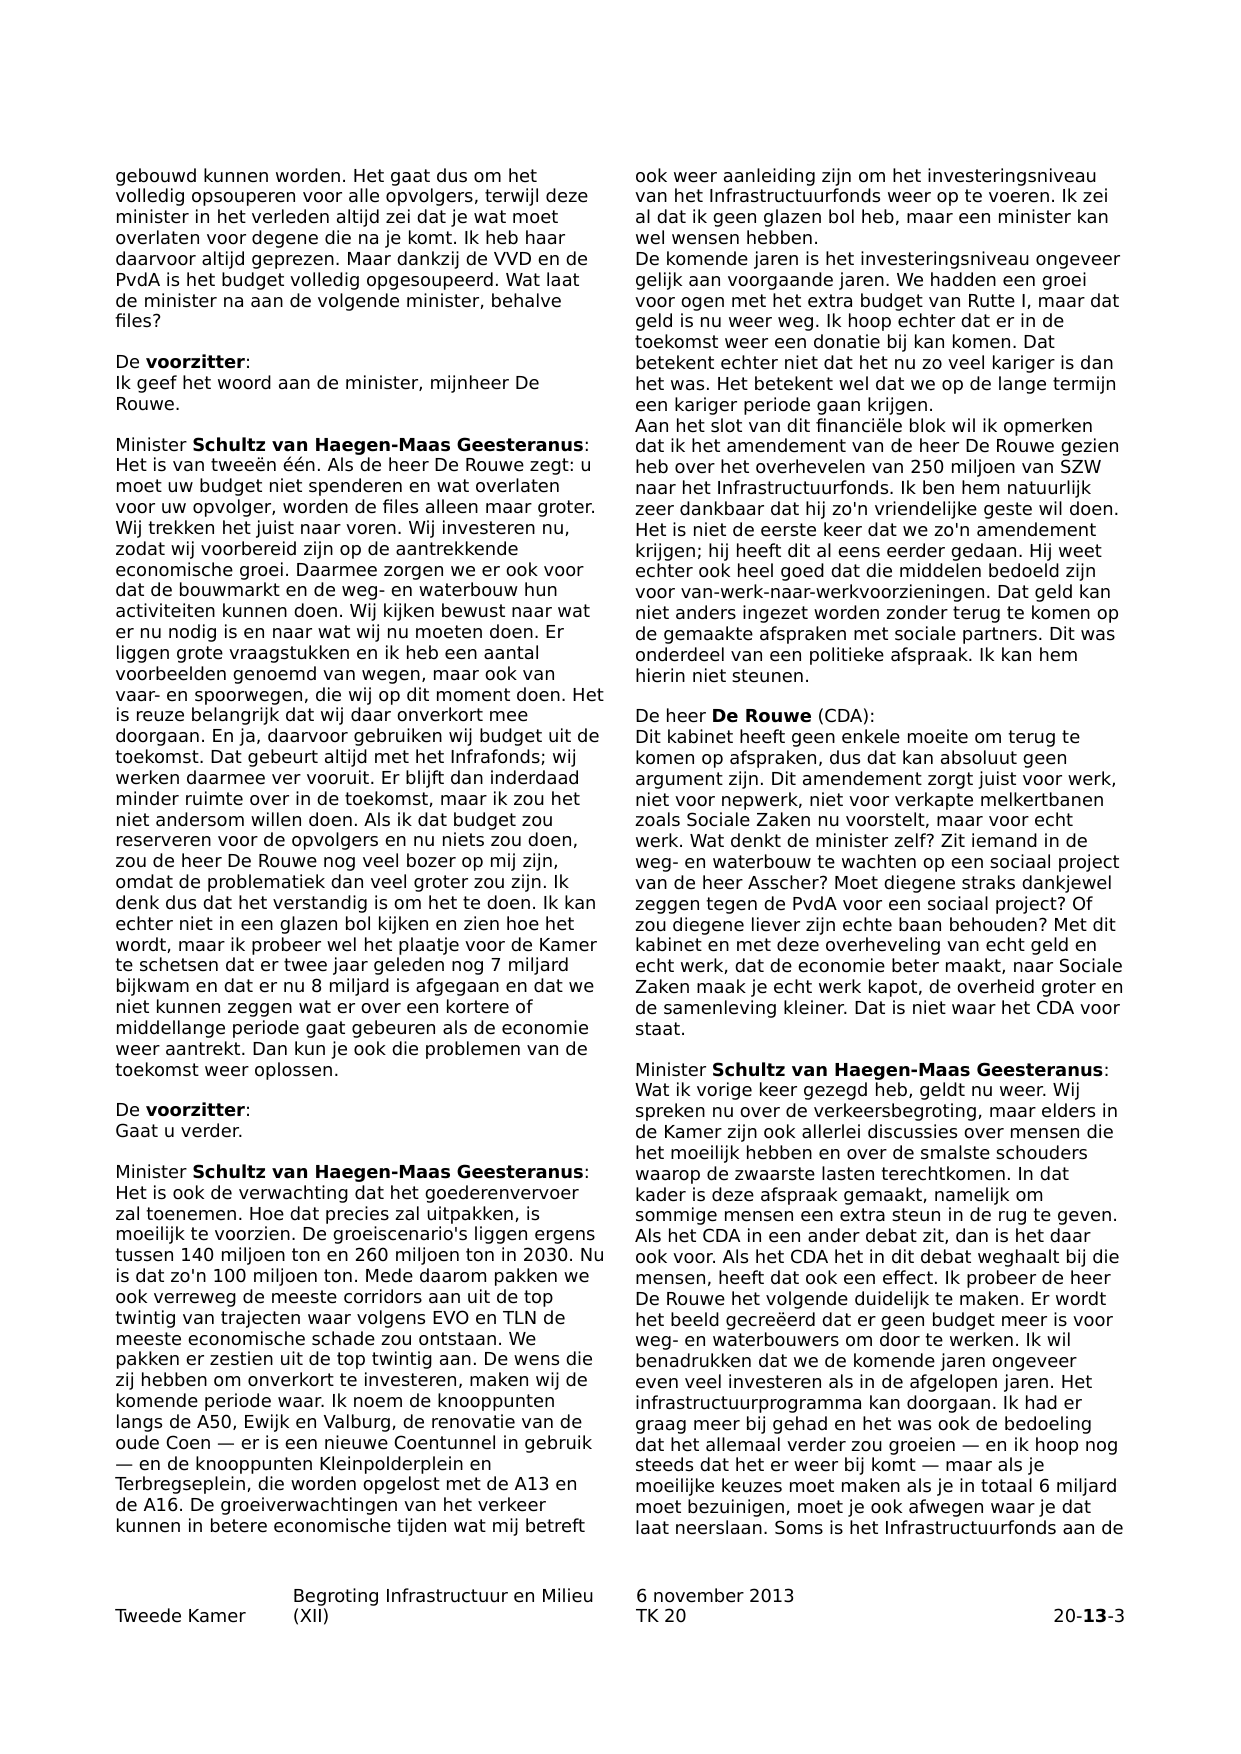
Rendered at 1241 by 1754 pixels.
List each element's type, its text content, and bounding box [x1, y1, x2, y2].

text Gaat u verder. [115, 1121, 605, 1142]
text De voorzitter: [115, 352, 605, 373]
text Ik geef het woord aan de minister, mijnheer De Rouwe. [115, 373, 605, 414]
text Het is ook de verwachting dat het goederenvervoer zal toenemen. Hoe dat precies zal uitpakken, is moeilijk te voorzien. De groeiscenario's liggen ergens tussen 140 miljoen ton en 260 miljoen ton in 2030. Nu is dat zo'n 100 miljoen ton. Mede daarom pakken we ook verreweg de meeste corridors aan uit de top twintig van trajecten waar volgens EVO en TLN de meeste economische schade zou ontstaan. We pakken er zestien uit de top twintig aan. De wens die zij hebben om onverkort te investeren, maken wij de komende periode waar. Ik noem de knooppunten langs de A50, Ewijk en Valburg, de renovatie van de oude Coen — er is een nieuwe Coentunnel in gebruik — en de knooppunten Kleinpolderplein en Terbregseplein, die worden opgelost met de A13 en de A16. De groeiverwachtingen van het verkeer kunnen in betere economische tijden wat mij betreft [115, 1182, 605, 1537]
text De heer De Rouwe (CDA): [635, 706, 1125, 727]
text Wat ik vorige keer gezegd heb, geldt nu weer. Wij spreken nu over de verkeersbegroting, maar elders in de Kamer zijn ook allerlei discussies over mensen die het moeilijk hebben en over de smalste schouders waarop de zwaarste lasten terechtkomen. In dat kader is deze afspraak gemaakt, namelijk om sommige mensen een extra steun in de rug te geven. Als het CDA in een ander debat zit, dan is het daar ook voor. Als het CDA het in dit debat weghaalt bij die mensen, heeft dat ook een effect. Ik probeer de heer De Rouwe het volgende duidelijk te maken. Er wordt het beeld gecreëerd dat er geen budget meer is voor weg- en waterbouwers om door te werken. Ik wil benadrukken dat we de komende jaren ongeveer even veel investeren als in de afgelopen jaren. Het infrastructuurprogramma kan doorgaan. Ik had er graag meer bij gehad en het was ook de bedoeling dat het allemaal verder zou groeien — en ik hoop nog steeds dat het er weer bij komt — maar als je moeilijke keuzes moet maken als je in totaal 6 miljard moet bezuinigen, moet je ook afwegen waar je dat laat neerslaan. Soms is het Infrastructuurfonds aan de [635, 1080, 1125, 1538]
text Minister Schultz van Haegen-Maas Geesteranus: [115, 434, 605, 455]
text Aan het slot van dit financiële blok wil ik opmerken dat ik het amendement van de heer De Rouwe gezien heb over het overhevelen van 250 miljoen van SZW naar het Infrastructuurfonds. Ik ben hem natuurlijk zeer dankbaar dat hij zo'n vriendelijke geste wil doen. Het is niet de eerste keer dat we zo'n amendement krijgen; hij heeft dit al eens eerder gedaan. Hij weet echter ook heel goed dat die middelen bedoeld zijn voor van-werk-naar-werkvoorzieningen. Dat geld kan niet anders ingezet worden zonder terug te komen op de gemaakte afspraken met sociale partners. Dit was onderdeel van een politieke afspraak. Ik kan hem hierin niet steunen. [635, 415, 1125, 686]
text ook weer aanleiding zijn om het investeringsniveau van het Infrastructuurfonds weer op te voeren. Ik zei al dat ik geen glazen bol heb, maar een minister kan wel wensen hebben. [635, 165, 1125, 249]
text De komende jaren is het investeringsniveau ongeveer gelijk aan voorgaande jaren. We hadden een groei voor ogen met het extra budget van Rutte I, maar dat geld is nu weer weg. Ik hoop echter dat er in de toekomst weer een donatie bij kan komen. Dat betekent echter niet dat het nu zo veel kariger is dan het was. Het betekent wel dat we op de lange termijn een kariger periode gaan krijgen. [635, 249, 1125, 415]
text Het is van tweeën één. Als de heer De Rouwe zegt: u moet uw budget niet spenderen en wat overlaten voor uw opvolger, worden de files alleen maar groter. Wij trekken het juist naar voren. Wij investeren nu, zodat wij voorbereid zijn op de aantrekkende economische groei. Daarmee zorgen we er ook voor dat de bouwmarkt en de weg- en waterbouw hun activiteiten kunnen doen. Wij kijken bewust naar wat er nu nodig is en naar wat wij nu moeten doen. Er liggen grote vraagstukken en ik heb een aantal voorbeelden genoemd van wegen, maar ook van vaar- en spoorwegen, die wij op dit moment doen. Het is reuze belangrijk dat wij daar onverkort mee doorgaan. En ja, daarvoor gebruiken wij budget uit de toekomst. Dat gebeurt altijd met het Infrafonds; wij werken daarmee ver vooruit. Er blijft dan inderdaad minder ruimte over in de toekomst, maar ik zou het niet andersom willen doen. Als ik dat budget zou reserveren voor de opvolgers en nu niets zou doen, zou de heer De Rouwe nog veel bozer op mij zijn, omdat de problematiek dan veel groter zou zijn. Ik denk dus dat het verstandig is om het te doen. Ik kan echter niet in een glazen bol kijken en zien hoe het wordt, maar ik probeer wel het plaatje voor de Kamer te schetsen dat er twee jaar geleden nog 7 miljard bijkwam en dat er nu 8 miljard is afgegaan en dat we niet kunnen zeggen wat er over een kortere of middellange periode gaat gebeuren als de economie weer aantrekt. Dan kun je ook die problemen van de toekomst weer oplossen. [115, 455, 605, 1080]
text gebouwd kunnen worden. Het gaat dus om het volledig opsouperen voor alle opvolgers, terwijl deze minister in het verleden altijd zei dat je wat moet overlaten voor degene die na je komt. Ik heb haar daarvoor altijd geprezen. Maar dankzij de VVD en de PvdA is het budget volledig opgesoupeerd. Wat laat de minister na aan de volgende minister, behalve files? [115, 165, 605, 332]
text Minister Schultz van Haegen-Maas Geesteranus: [635, 1059, 1125, 1080]
text De voorzitter: [115, 1100, 605, 1121]
text Minister Schultz van Haegen-Maas Geesteranus: [115, 1162, 605, 1182]
text Dit kabinet heeft geen enkele moeite om terug te komen op afspraken, dus dat kan absoluut geen argument zijn. Dit amendement zorgt juist voor werk, niet voor nepwerk, niet voor verkapte melkertbanen zoals Sociale Zaken nu voorstelt, maar voor echt werk. Wat denkt de minister zelf? Zit iemand in de weg- en waterbouw te wachten op een sociaal project van de heer Asscher? Moet diegene straks dankjewel zeggen tegen de PvdA voor een sociaal project? Of zou diegene liever zijn echte baan behouden? Met dit kabinet en met deze overheveling van echt geld en echt werk, dat de economie beter maakt, naar Sociale Zaken maak je echt werk kapot, de overheid groter en de samenleving kleiner. Dat is niet waar het CDA voor staat. [635, 727, 1125, 1039]
